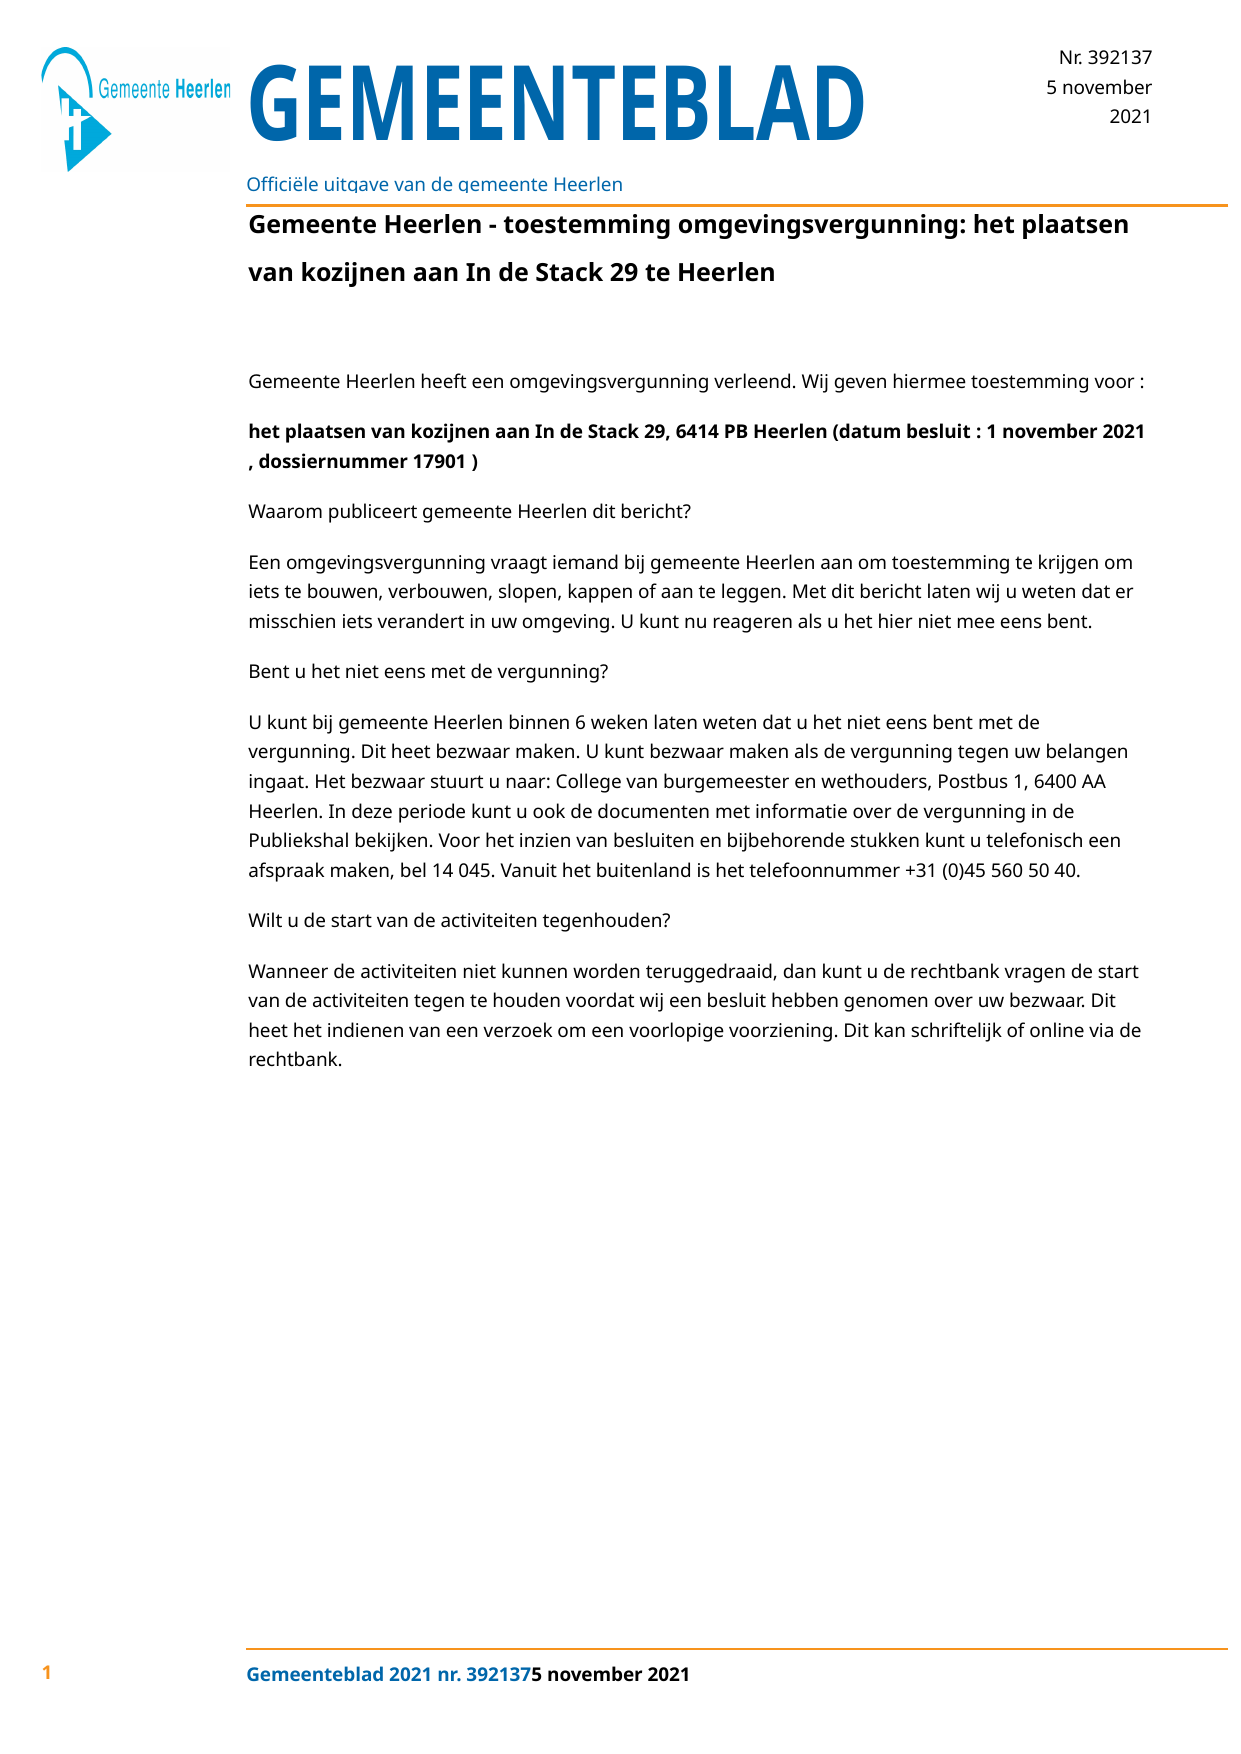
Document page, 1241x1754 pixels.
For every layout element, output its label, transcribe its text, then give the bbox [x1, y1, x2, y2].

text het plaatsen van kozijnen aan In de Stack 29, 6414 PB Heerlen (datum besluit : 1 november 2021 , dossiernummer 17901 ) [248, 419, 1152, 474]
text Waarom publiceert gemeente Heerlen dit bericht? [248, 499, 1152, 524]
text Gemeente Heerlen heeft een omgevingsvergunning verleend. Wij geven hiermee toestemming voor : [248, 368, 1152, 394]
text Wilt u de start van de activiteiten tegenhouden? [248, 907, 1152, 933]
text Bent u het niet eens met de vergunning? [248, 659, 1152, 684]
text Gemeente Heerlen - toestemming omgevingsvergunning: het plaatsen van kozijnen aan In de Stack 29 te Heerlen [248, 207, 1152, 288]
picture [41, 47, 59, 70]
text Een omgevingsvergunning vraagt iemand bij gemeente Heerlen aan om toestemming te krijgen om iets te bouwen, verbouwen, slopen, kappen of aan te leggen. Met dit bericht laten wij u weten dat er misschien iets verandert in uw omgeving. U kunt nu reageren als u het hier niet mee eens bent. [248, 549, 1152, 634]
picture [41, 47, 231, 172]
text Wanneer de activiteiten niet kunnen worden teruggedraaid, dan kunt u de rechtbank vragen de start van de activiteiten tegen te houden voordat wij een besluit hebben genomen over uw bezwaar. Dit heet het indienen van een verzoek om een voorlopige voorziening. Dit kan schriftelijk of online via de rechtbank. [248, 958, 1152, 1072]
text U kunt bij gemeente Heerlen binnen 6 weken laten weten dat u het niet eens bent met de vergunning. Dit heet bezwaar maken. U kunt bezwaar maken als de vergunning tegen uw belangen ingaat. Het bezwaar stuurt u naar: College van burgemeester en wethouders, Postbus 1, 6400 AA Heerlen. In deze periode kunt u ook de documenten met informatie over de vergunning in de Publiekshal bekijken. Voor het inzien van besluiten en bijbehorende stukken kunt u telefonisch een afspraak maken, bel 14 045. Vanuit het buitenland is het telefoonnummer +31 (0)45 560 50 40. [248, 709, 1152, 883]
